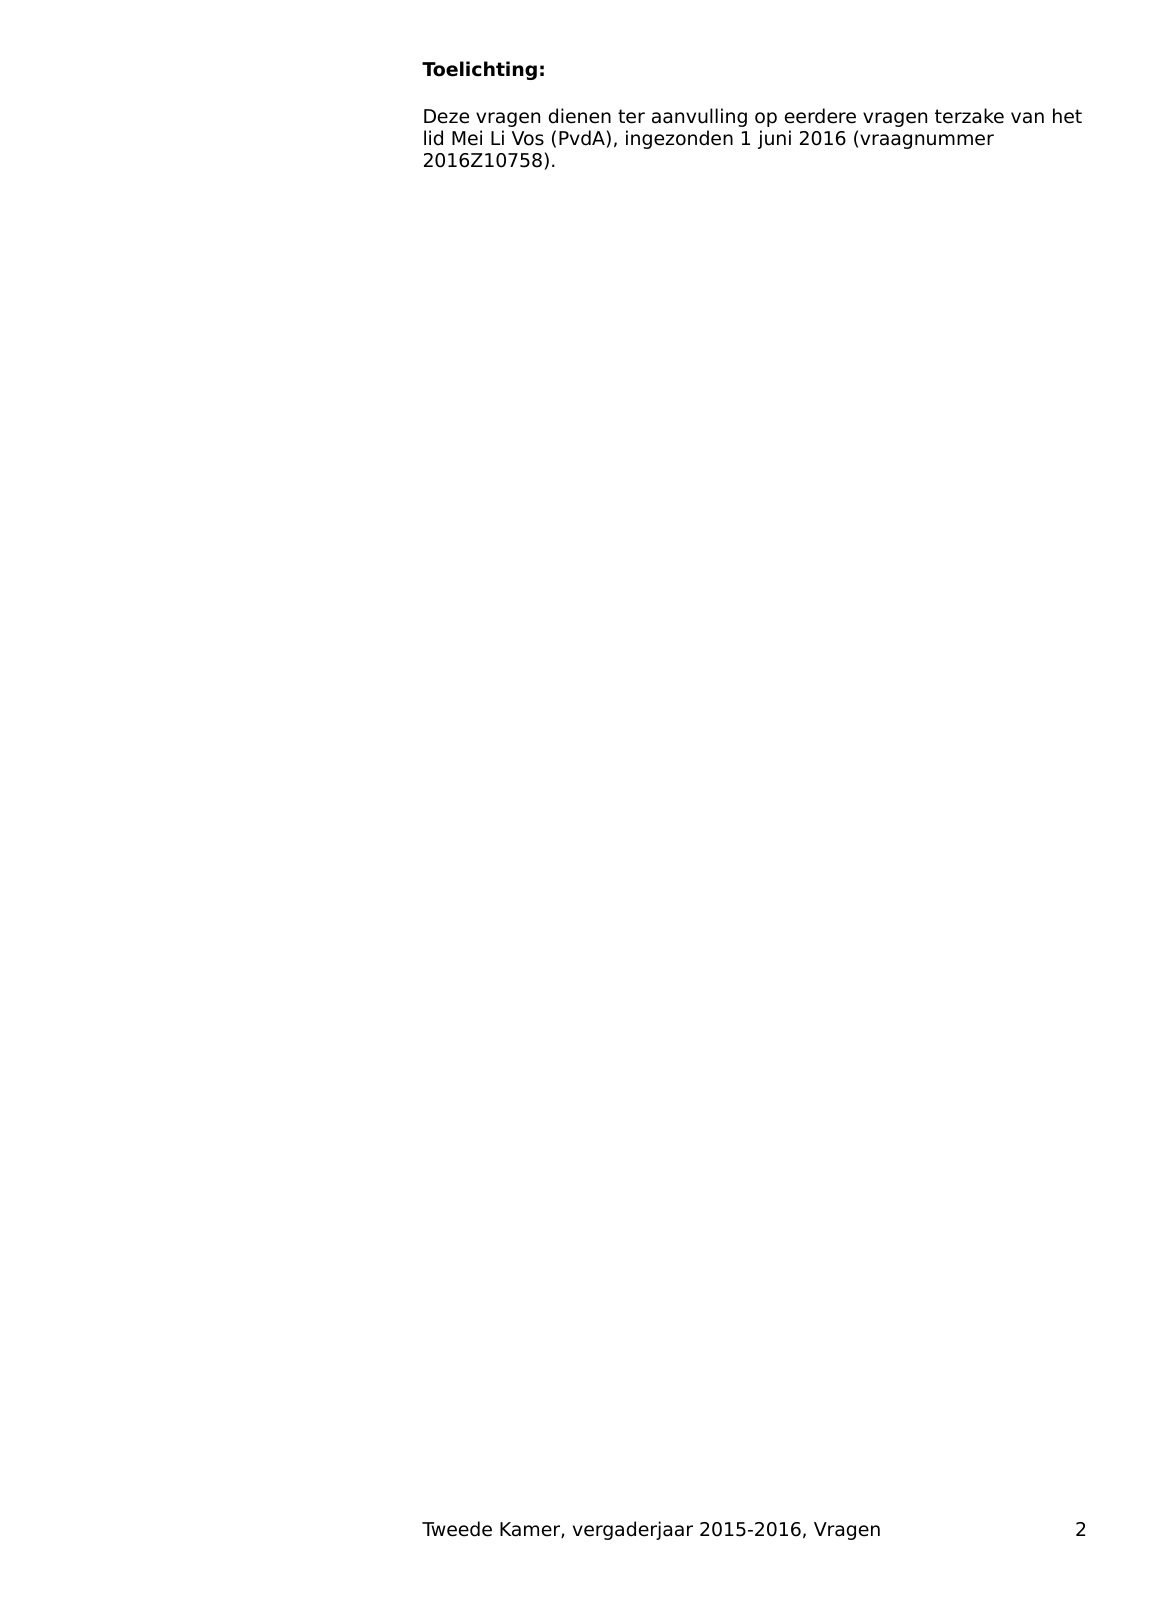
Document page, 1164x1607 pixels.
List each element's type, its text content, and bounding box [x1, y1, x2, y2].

subtitle Toelichting: [422, 59, 1087, 81]
text Deze vragen dienen ter aanvulling op eerdere vragen terzake van het lid Mei Li Vos (PvdA), ingezonden 1 juni 2016 (vraagnummer 2016Z10758). [422, 106, 1087, 172]
